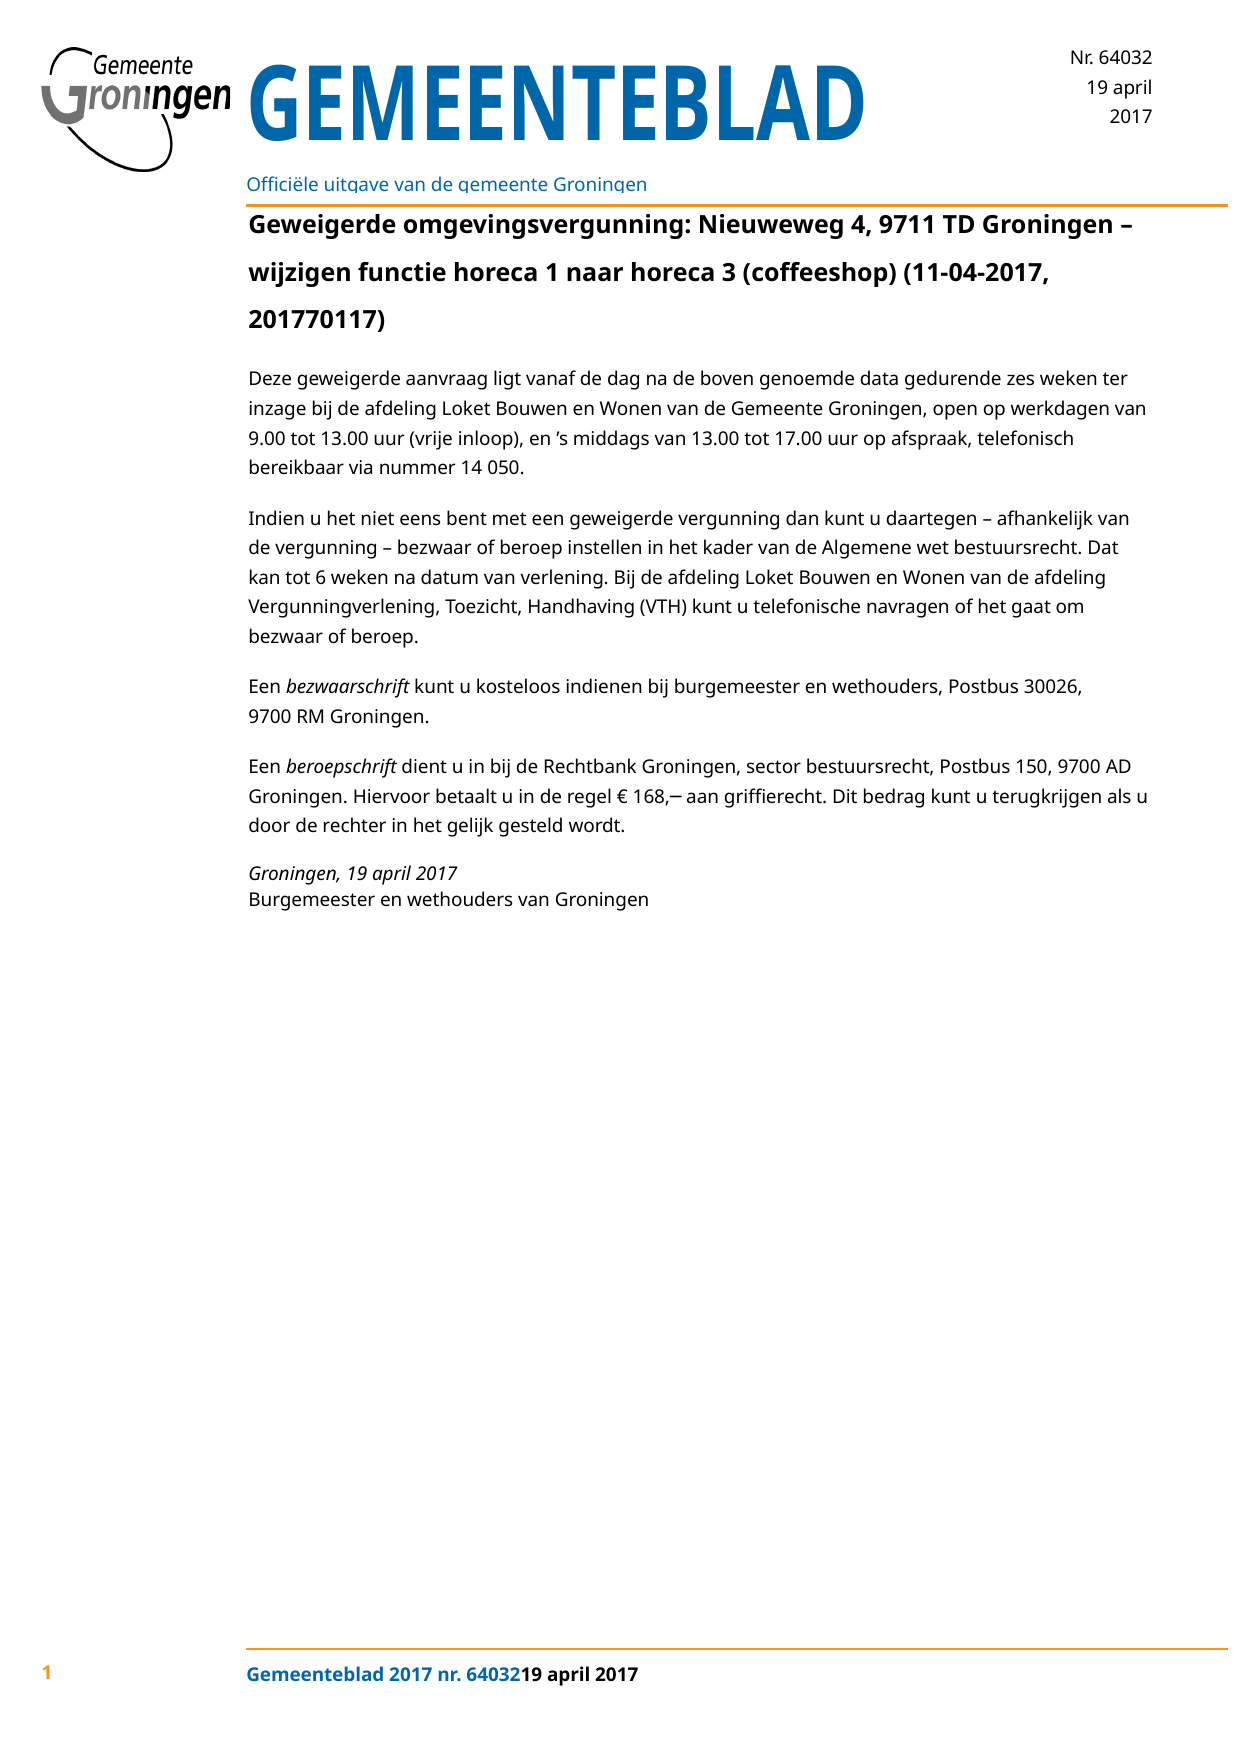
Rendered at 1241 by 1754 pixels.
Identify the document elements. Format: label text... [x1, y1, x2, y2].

text Burgemeester en wethouders van Groningen [248, 886, 1152, 912]
text Groningen, 19 april 2017 [248, 860, 1152, 886]
text Een beroepschrift dient u in bij de Rechtbank Groningen, sector bestuursrecht, Postbus 150, 9700 AD Groningen. Hiervoor betaalt u in de regel € 168,─ aan griffierecht. Dit bedrag kunt u terugkrijgen als u door de rechter in het gelijk gesteld wordt. [248, 753, 1152, 838]
text Een bezwaarschrift kunt u kosteloos indienen bij burgemeester en wethouders, Postbus 30026, 9700 RM Groningen. [248, 673, 1152, 729]
text Indien u het niet eens bent met een geweigerde vergunning dan kunt u daartegen – afhankelijk van de vergunning – bezwaar of beroep instellen in het kader van de Algemene wet bestuursrecht. Dat kan tot 6 weken na datum van verlening. Bij de afdeling Loket Bouwen en Wonen van de afdeling Vergunningverlening, Toezicht, Handhaving (VTH) kunt u telefonische navragen of het gaat om bezwaar of beroep. [248, 505, 1152, 649]
picture [41, 47, 231, 172]
text Geweigerde omgevingsvergunning: Nieuweweg 4, 9711 TD Groningen – wijzigen functie horeca 1 naar horeca 3 (coffeeshop) (11-04-2017, 201770117) [248, 207, 1152, 336]
text Deze geweigerde aanvraag ligt vanaf de dag na de boven genoemde data gedurende zes weken ter inzage bij de afdeling Loket Bouwen en Wonen van de Gemeente Groningen, open op werkdagen van 9.00 tot 13.00 uur (vrije inloop), en ’s middags van 13.00 tot 17.00 uur op afspraak, telefonisch bereikbaar via nummer 14 050. [248, 366, 1152, 480]
